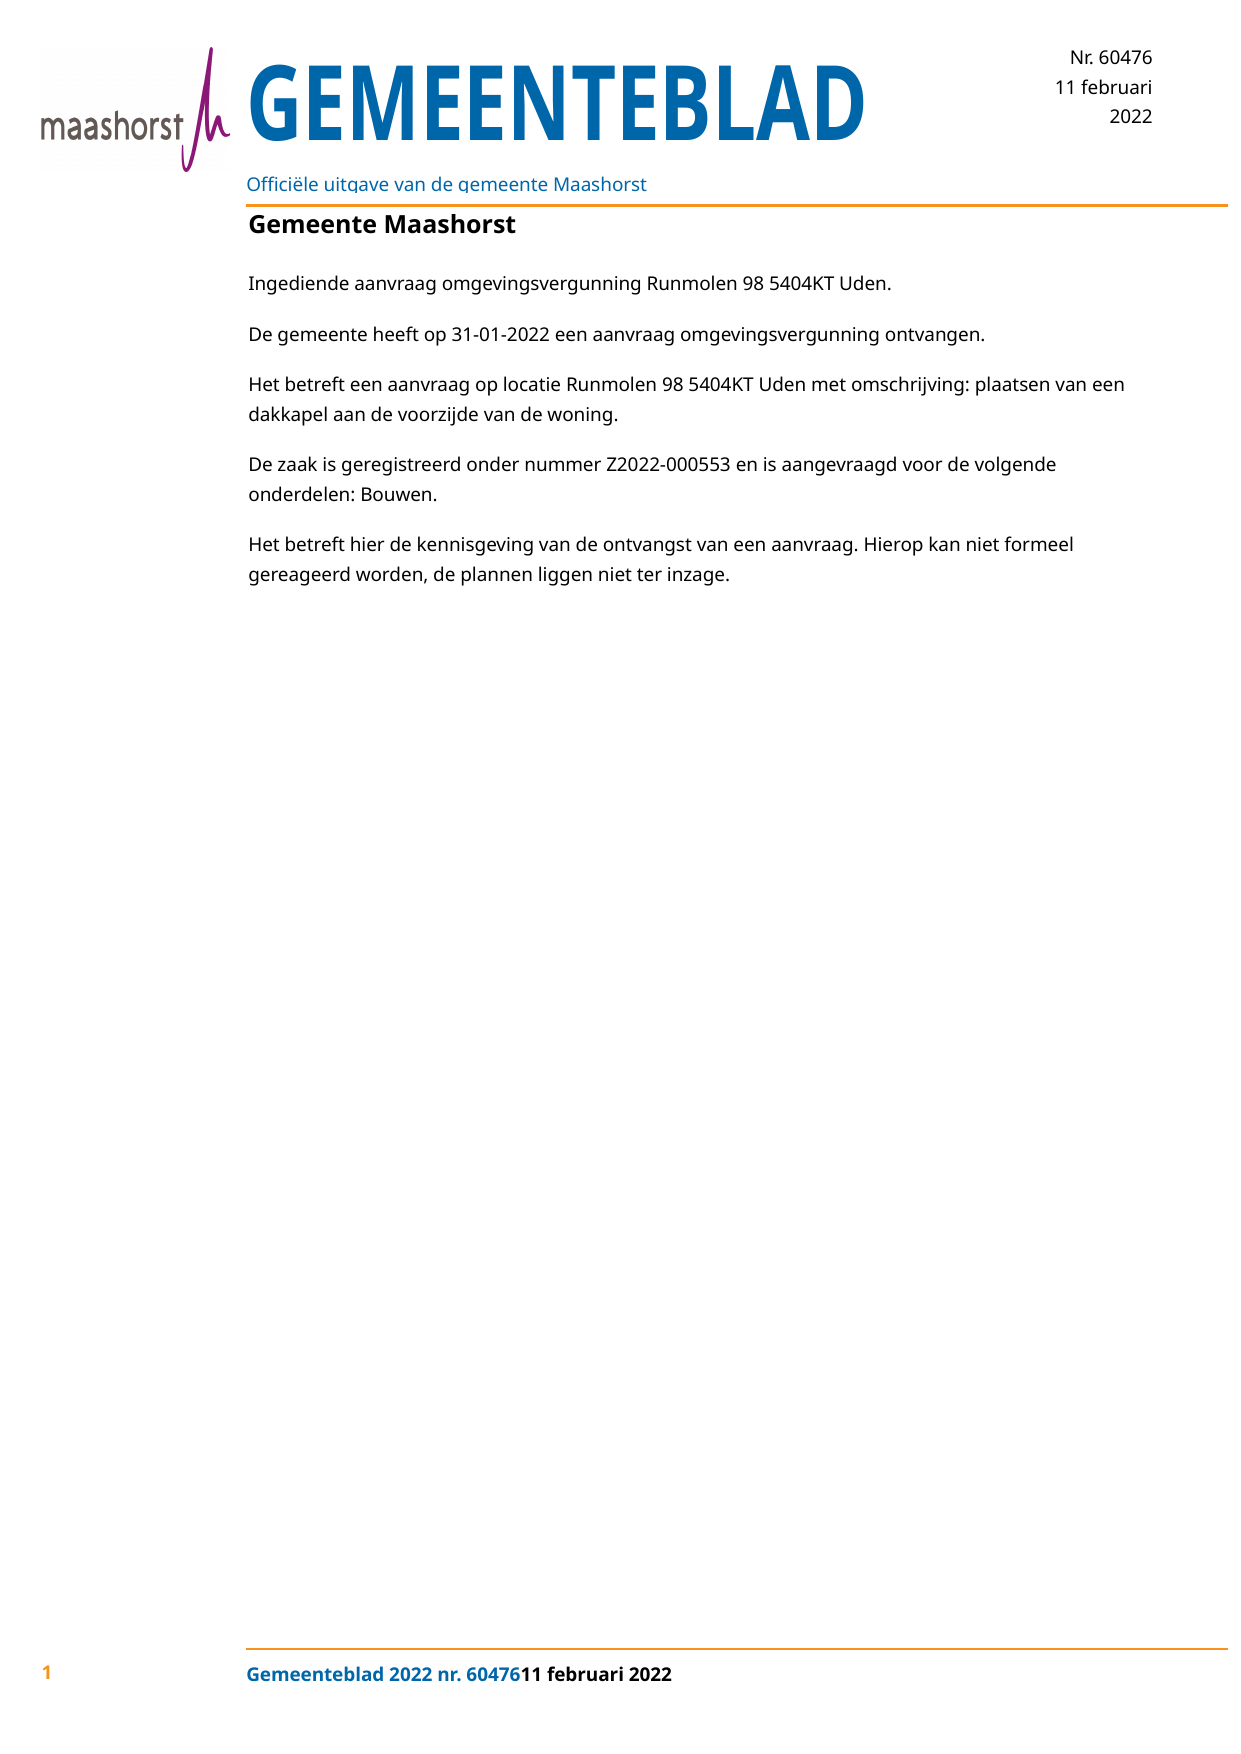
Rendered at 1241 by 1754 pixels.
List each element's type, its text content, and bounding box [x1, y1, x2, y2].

text Ingediende aanvraag omgevingsvergunning Runmolen 98 5404KT Uden. [248, 270, 1152, 296]
picture [41, 47, 231, 172]
text Gemeente Maashorst [248, 207, 1152, 241]
text Het betreft een aanvraag op locatie Runmolen 98 5404KT Uden met omschrijving: plaatsen van een dakkapel aan de voorzijde van de woning. [248, 371, 1152, 426]
text Het betreft hier de kennisgeving van de ontvangst van een aanvraag. Hierop kan niet formeel gereageerd worden, de plannen liggen niet ter inzage. [248, 531, 1152, 586]
text De gemeente heeft op 31-01-2022 een aanvraag omgevingsvergunning ontvangen. [248, 321, 1152, 346]
text De zaak is geregistreerd onder nummer Z2022-000553 en is aangevraagd voor de volgende onderdelen: Bouwen. [248, 451, 1152, 506]
